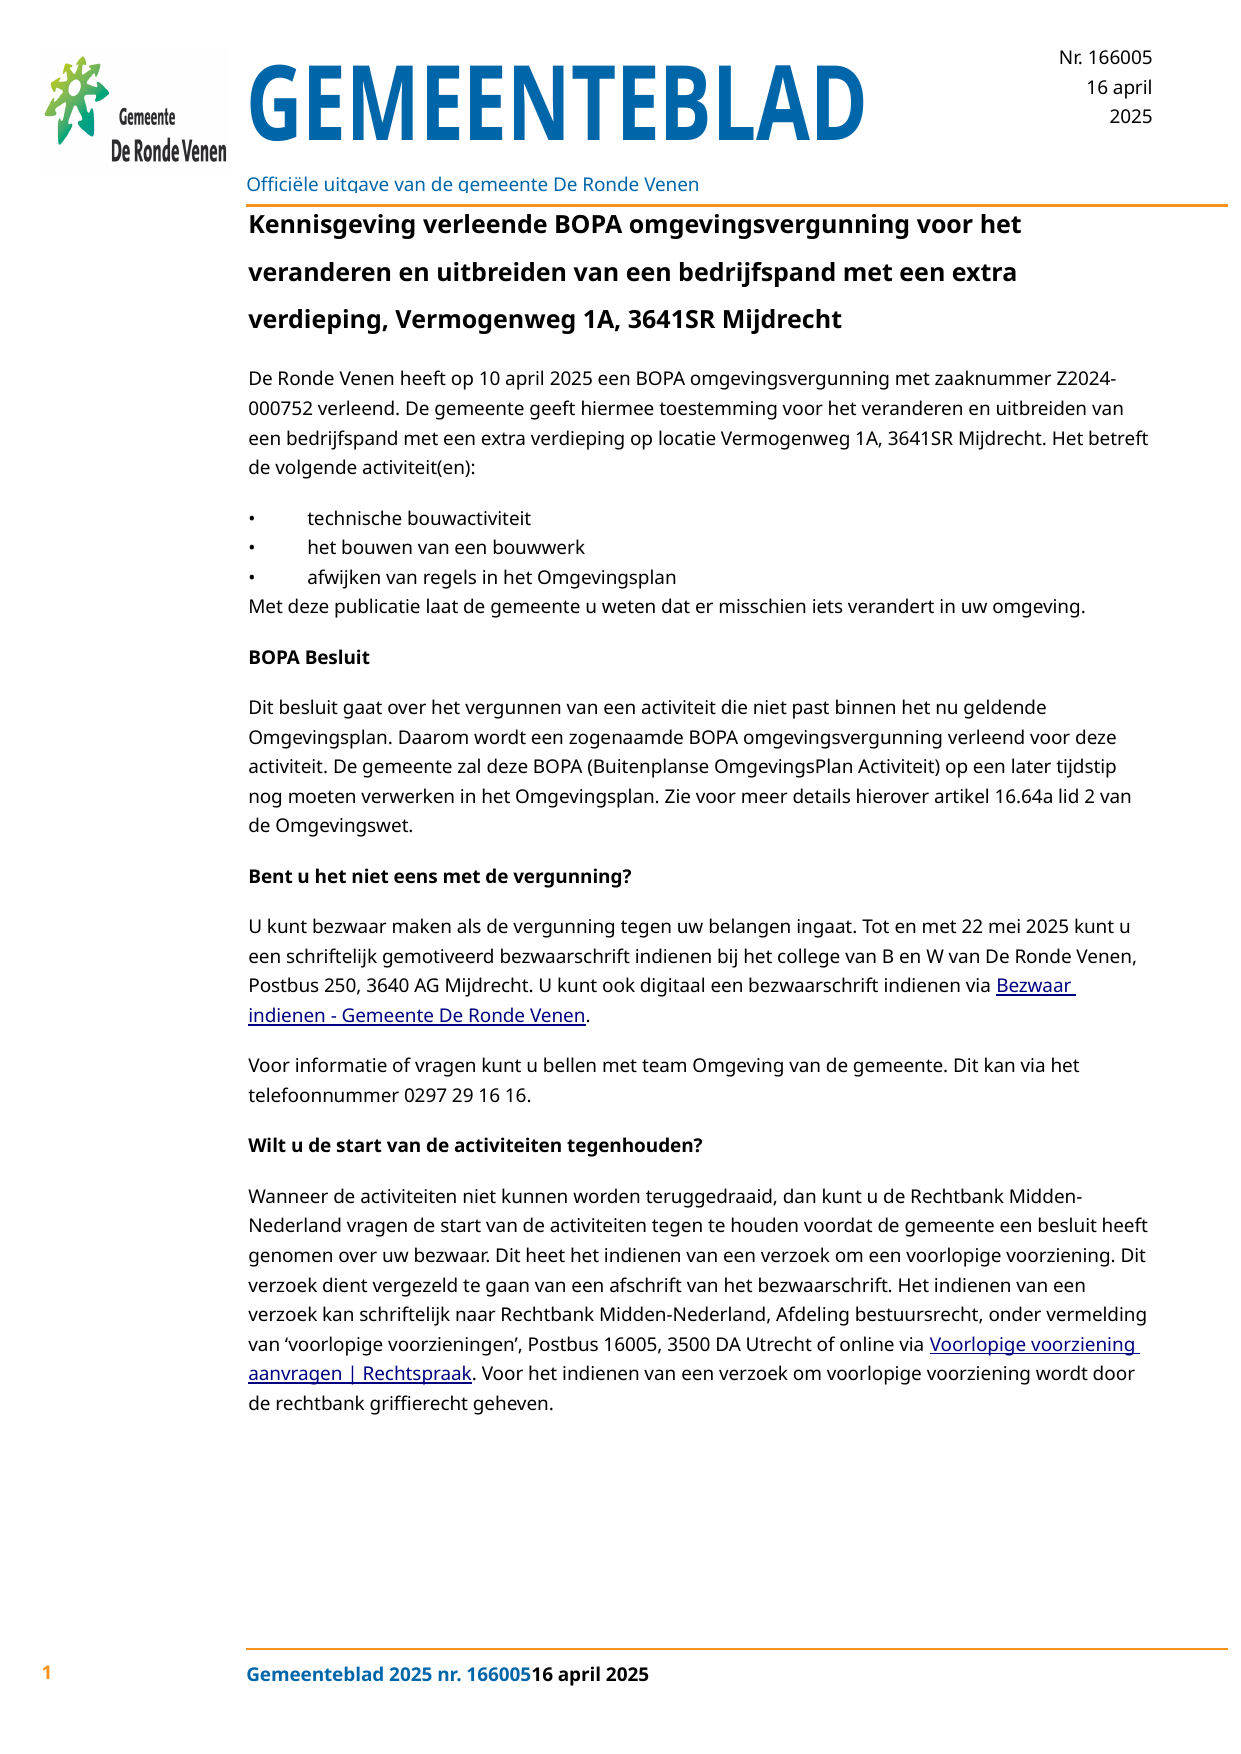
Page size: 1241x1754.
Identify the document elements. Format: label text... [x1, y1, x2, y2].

text Kennisgeving verleende BOPA omgevingsvergunning voor het veranderen en uitbreiden van een bedrijfspand met een extra verdieping, Vermogenweg 1A, 3641SR Mijdrecht [248, 207, 1152, 336]
text Dit besluit gaat over het vergunnen van een activiteit die niet past binnen het nu geldende Omgevingsplan. Daarom wordt een zogenaamde BOPA omgevingsvergunning verleend voor deze activiteit. De gemeente zal deze BOPA (Buitenplanse OmgevingsPlan Activiteit) op een later tijdstip nog moeten verwerken in het Omgevingsplan. Zie voor meer details hierover artikel 16.64a lid 2 van de Omgevingswet. [248, 694, 1152, 838]
text U kunt bezwaar maken als de vergunning tegen uw belangen ingaat. Tot en met 22 mei 2025 kunt u een schriftelijk gemotiveerd bezwaarschrift indienen bij het college van B en W van De Ronde Venen, Postbus 250, 3640 AG Mijdrecht. U kunt ook digitaal een bezwaarschrift indienen via Bezwaar indienen - Gemeente De Ronde Venen. [248, 913, 1152, 1028]
picture [41, 47, 231, 172]
text Wilt u de start van de activiteiten tegenhouden? [248, 1133, 1152, 1158]
text Met deze publicatie laat de gemeente u weten dat er misschien iets verandert in uw omgeving. [248, 593, 1152, 619]
text Wanneer de activiteiten niet kunnen worden teruggedraaid, dan kunt u de Rechtbank Midden-Nederland vragen de start van de activiteiten tegen te houden voordat de gemeente een besluit heeft genomen over uw bezwaar. Dit heet het indienen van een verzoek om een voorlopige voorziening. Dit verzoek dient vergezeld te gaan van een afschrift van het bezwaarschrift. Het indienen van een verzoek kan schriftelijk naar Rechtbank Midden-Nederland, Afdeling bestuursrecht, onder vermelding van ‘voorlopige voorzieningen’, Postbus 16005, 3500 DA Utrecht of online via Voorlopige voorziening aanvragen | Rechtspraak. Voor het indienen van een verzoek om voorlopige voorziening wordt door de rechtbank griffierecht geheven. [248, 1183, 1152, 1416]
text Voor informatie of vragen kunt u bellen met team Omgeving van de gemeente. Dit kan via het telefoonnummer 0297 29 16 16. [248, 1053, 1152, 1108]
text Bent u het niet eens met de vergunning? [248, 863, 1152, 889]
text BOPA Besluit [248, 644, 1152, 669]
list afwijken van regels in het Omgevingsplan [248, 564, 1152, 589]
text De Ronde Venen heeft op 10 april 2025 een BOPA omgevingsvergunning met zaaknummer Z2024-000752 verleend. De gemeente geeft hiermee toestemming voor het veranderen en uitbreiden van een bedrijfspand met een extra verdieping op locatie Vermogenweg 1A, 3641SR Mijdrecht. Het betreft de volgende activiteit(en): [248, 366, 1152, 480]
list technische bouwactiviteit [248, 505, 1152, 530]
list het bouwen van een bouwwerk [248, 534, 1152, 560]
